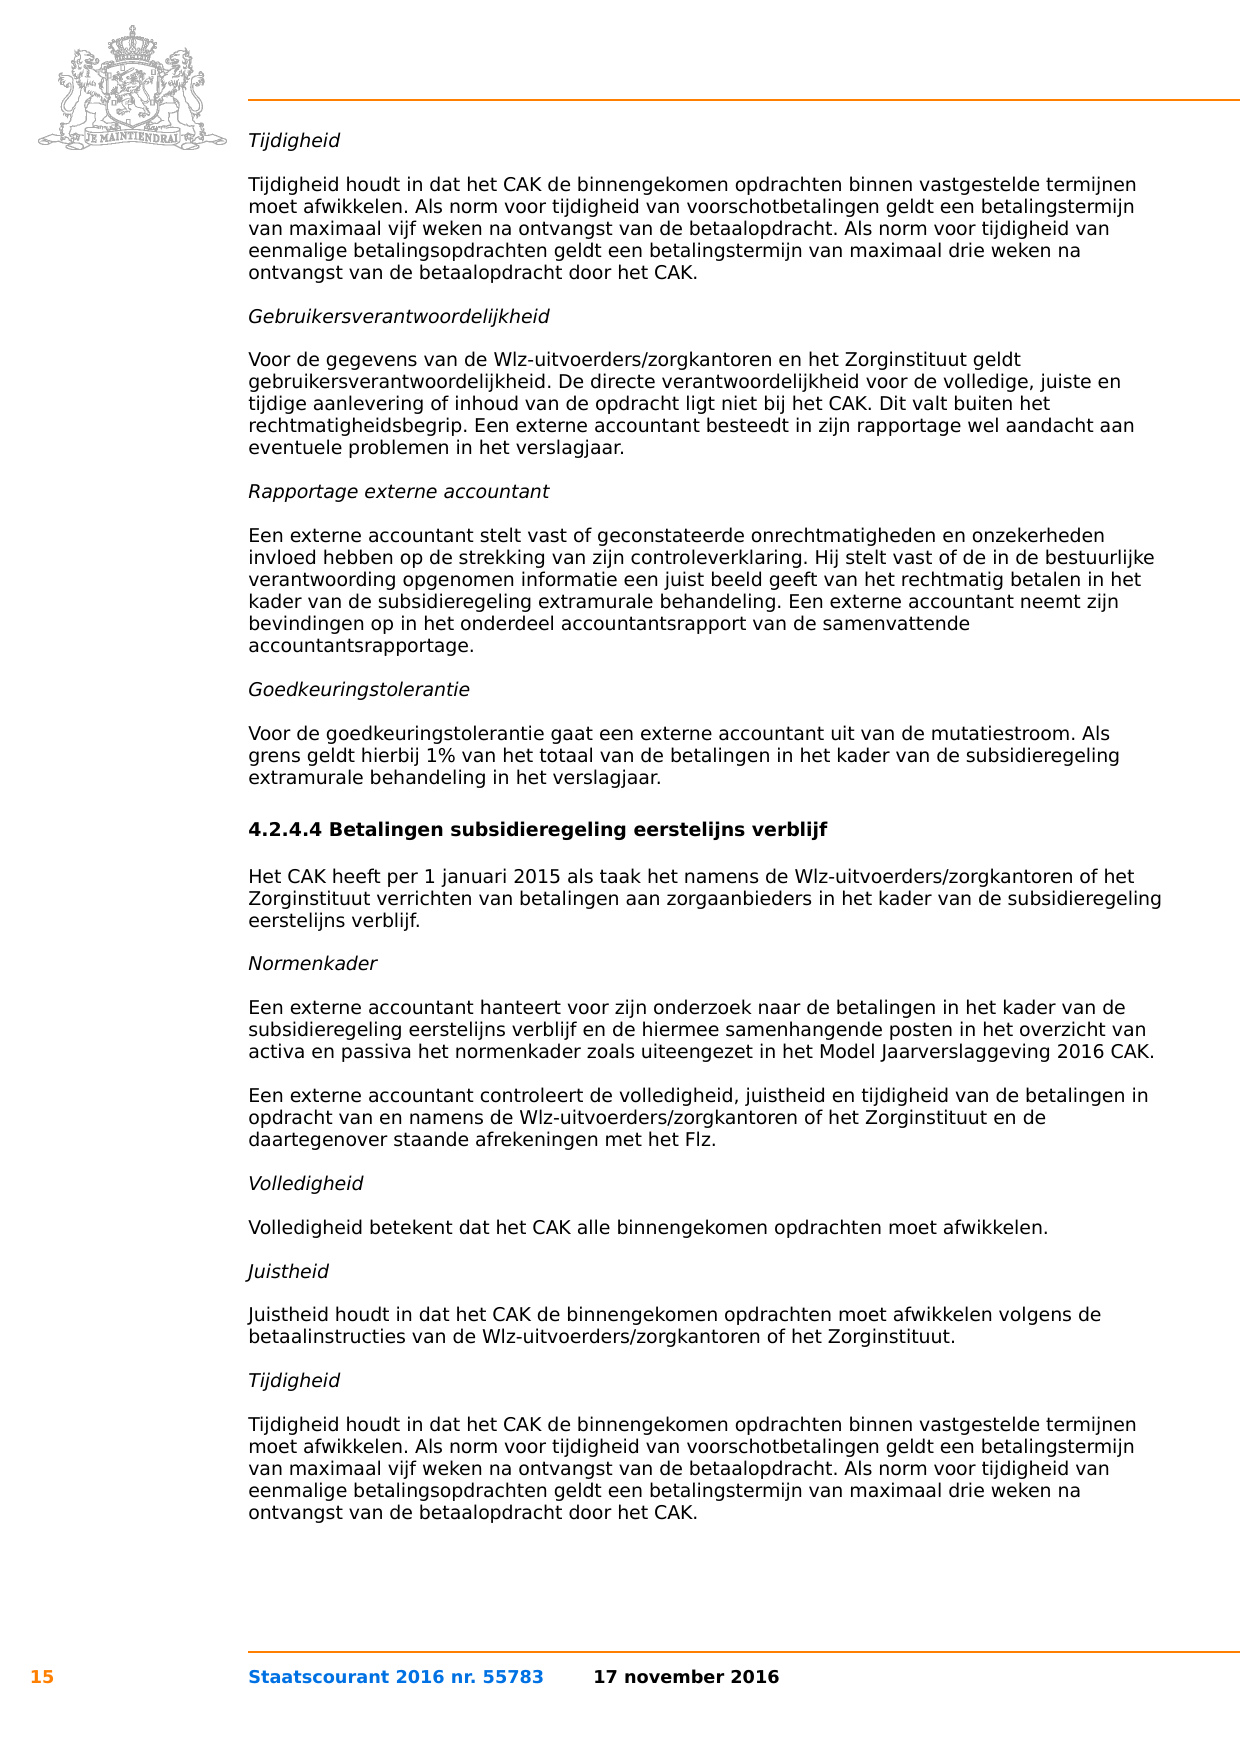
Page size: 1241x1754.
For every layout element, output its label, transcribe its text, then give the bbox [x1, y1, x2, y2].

subtitle Tijdigheid [248, 1370, 1163, 1392]
subtitle Rapportage externe accountant [248, 481, 1163, 503]
subtitle Volledigheid [248, 1173, 1163, 1195]
subtitle Normenkader [248, 953, 1163, 975]
picture [38, 25, 227, 150]
text Een externe accountant controleert de volledigheid, juistheid en tijdigheid van de betalingen in opdracht van en namens de Wlz-uitvoerders/zorgkantoren of het Zorginstituut en de daartegenover staande afrekeningen met het Flz. [248, 1085, 1163, 1151]
text Voor de gegevens van de Wlz-uitvoerders/zorgkantoren en het Zorginstituut geldt gebruikersverantwoordelijkheid. De directe verantwoordelijkheid voor de volledige, juiste en tijdige aanlevering of inhoud van de opdracht ligt niet bij het CAK. Dit valt buiten het rechtmatigheidsbegrip. Een externe accountant besteedt in zijn rapportage wel aandacht aan eventuele problemen in het verslagjaar. [248, 349, 1163, 459]
subtitle Tijdigheid [248, 130, 1163, 152]
subtitle Goedkeuringstolerantie [248, 679, 1163, 701]
subtitle Juistheid [248, 1261, 1163, 1282]
text Tijdigheid houdt in dat het CAK de binnengekomen opdrachten binnen vastgestelde termijnen moet afwikkelen. Als norm voor tijdigheid van voorschotbetalingen geldt een betalingstermijn van maximaal vijf weken na ontvangst van de betaalopdracht. Als norm voor tijdigheid van eenmalige betalingsopdrachten geldt een betalingstermijn van maximaal drie weken na ontvangst van de betaalopdracht door het CAK. [248, 1414, 1163, 1524]
text Voor de goedkeuringstolerantie gaat een externe accountant uit van de mutatiestroom. Als grens geldt hierbij 1% van het totaal van de betalingen in het kader van de subsidieregeling extramurale behandeling in het verslagjaar. [248, 723, 1163, 788]
text Volledigheid betekent dat het CAK alle binnengekomen opdrachten moet afwikkelen. [248, 1217, 1163, 1239]
text Een externe accountant hanteert voor zijn onderzoek naar de betalingen in het kader van de subsidieregeling eerstelijns verblijf en de hiermee samenhangende posten in het overzicht van activa en passiva het normenkader zoals uiteengezet in het Model Jaarverslaggeving 2016 CAK. [248, 997, 1163, 1063]
text Juistheid houdt in dat het CAK de binnengekomen opdrachten moet afwikkelen volgens de betaalinstructies van de Wlz-uitvoerders/zorgkantoren of het Zorginstituut. [248, 1304, 1163, 1348]
text Een externe accountant stelt vast of geconstateerde onrechtmatigheden en onzekerheden invloed hebben op de strekking van zijn controleverklaring. Hij stelt vast of de in de bestuurlijke verantwoording opgenomen informatie een juist beeld geeft van het rechtmatig betalen in het kader van de subsidieregeling extramurale behandeling. Een externe accountant neemt zijn bevindingen op in het onderdeel accountantsrapport van de samenvattende accountantsrapportage. [248, 525, 1163, 657]
text Tijdigheid houdt in dat het CAK de binnengekomen opdrachten binnen vastgestelde termijnen moet afwikkelen. Als norm voor tijdigheid van voorschotbetalingen geldt een betalingstermijn van maximaal vijf weken na ontvangst van de betaalopdracht. Als norm voor tijdigheid van eenmalige betalingsopdrachten geldt een betalingstermijn van maximaal drie weken na ontvangst van de betaalopdracht door het CAK. [248, 174, 1163, 284]
subtitle 4.2.4.4 Betalingen subsidieregeling eerstelijns verblijf [248, 818, 1163, 841]
subtitle Gebruikersverantwoordelijkheid [248, 306, 1163, 327]
text Het CAK heeft per 1 januari 2015 als taak het namens de Wlz-uitvoerders/zorgkantoren of het Zorginstituut verrichten van betalingen aan zorgaanbieders in het kader van de subsidieregeling eerstelijns verblijf. [248, 866, 1163, 931]
